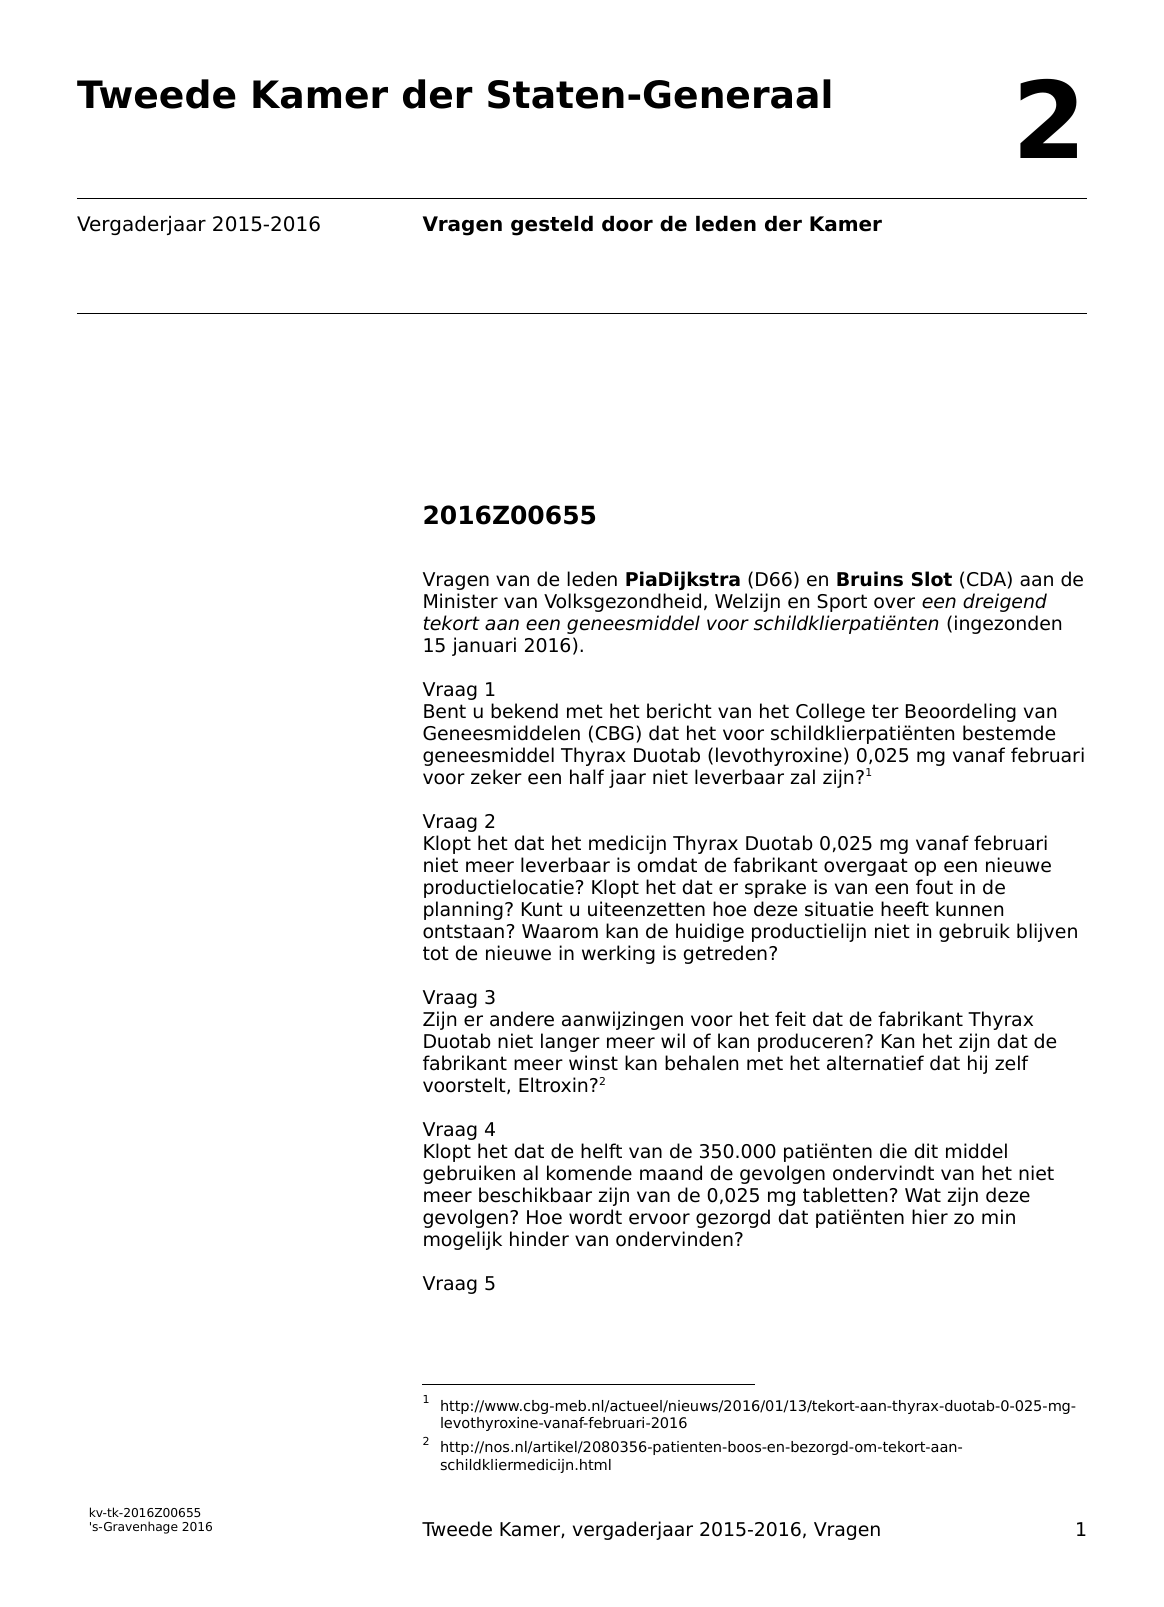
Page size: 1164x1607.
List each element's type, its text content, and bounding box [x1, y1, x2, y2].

text Bent u bekend met het bericht van het College ter Beoordeling van Geneesmiddelen (CBG) dat het voor schildklierpatiënten bestemde geneesmiddel Thyrax Duotab (levothyroxine) 0,025 mg vanaf februari voor zeker een half jaar niet leverbaar zal zijn? [422, 701, 1087, 789]
table_header 2 [886, 59, 1087, 198]
text Klopt het dat het medicijn Thyrax Duotab 0,025 mg vanaf februari niet meer leverbaar is omdat de fabrikant overgaat op een nieuwe productielocatie? Klopt het dat er sprake is van een fout in de planning? Kunt u uiteenzetten hoe deze situatie heeft kunnen ontstaan? Waarom kan de huidige productielijn niet in gebruik blijven tot de nieuwe in werking is getreden? [422, 833, 1087, 965]
text http://nos.nl/artikel/2080356-patienten-boos-en-bezorgd-om-tekort-aan-schildkliermedicijn.html [422, 1435, 1087, 1474]
table_cell Vergaderjaar 2015-2016 [77, 199, 422, 313]
text Vraag 2 [422, 811, 1087, 833]
table_cell Vragen gesteld door de leden der Kamer [422, 199, 1087, 313]
text Vraag 1 [422, 679, 1087, 701]
text 2016Z00655 [422, 501, 1087, 531]
text Vraag 4 [422, 1119, 1087, 1141]
text Zijn er andere aanwijzingen voor het feit dat de fabrikant Thyrax Duotab niet langer meer wil of kan produceren? Kan het zijn dat de fabrikant meer winst kan behalen met het alternatief dat hij zelf voorstelt, Eltroxin? [422, 1009, 1087, 1097]
text Vraag 3 [422, 987, 1087, 1009]
text Vraag 5 [422, 1273, 1087, 1295]
text http://www.cbg-meb.nl/actueel/nieuws/2016/01/13/tekort-aan-thyrax-duotab-0-025-mg-levothyroxine-vanaf-februari-2016 [422, 1393, 1087, 1432]
text Klopt het dat de helft van de 350.000 patiënten die dit middel gebruiken al komende maand de gevolgen ondervindt van het niet meer beschikbaar zijn van de 0,025 mg tabletten? Wat zijn deze gevolgen? Hoe wordt ervoor gezorgd dat patiënten hier zo min mogelijk hinder van ondervinden? [422, 1141, 1087, 1251]
text kv-tk-2016Z00655 [88, 1506, 323, 1520]
text 's-Gravenhage 2016 [88, 1520, 323, 1534]
table_header Tweede Kamer der Staten-Generaal [77, 59, 886, 198]
text Vragen van de leden PiaDijkstra (D66) en Bruins Slot (CDA) aan de Minister van Volksgezondheid, Welzijn en Sport over een dreigend tekort aan een geneesmiddel voor schildklierpatiënten (ingezonden 15 januari 2016). [422, 569, 1087, 657]
